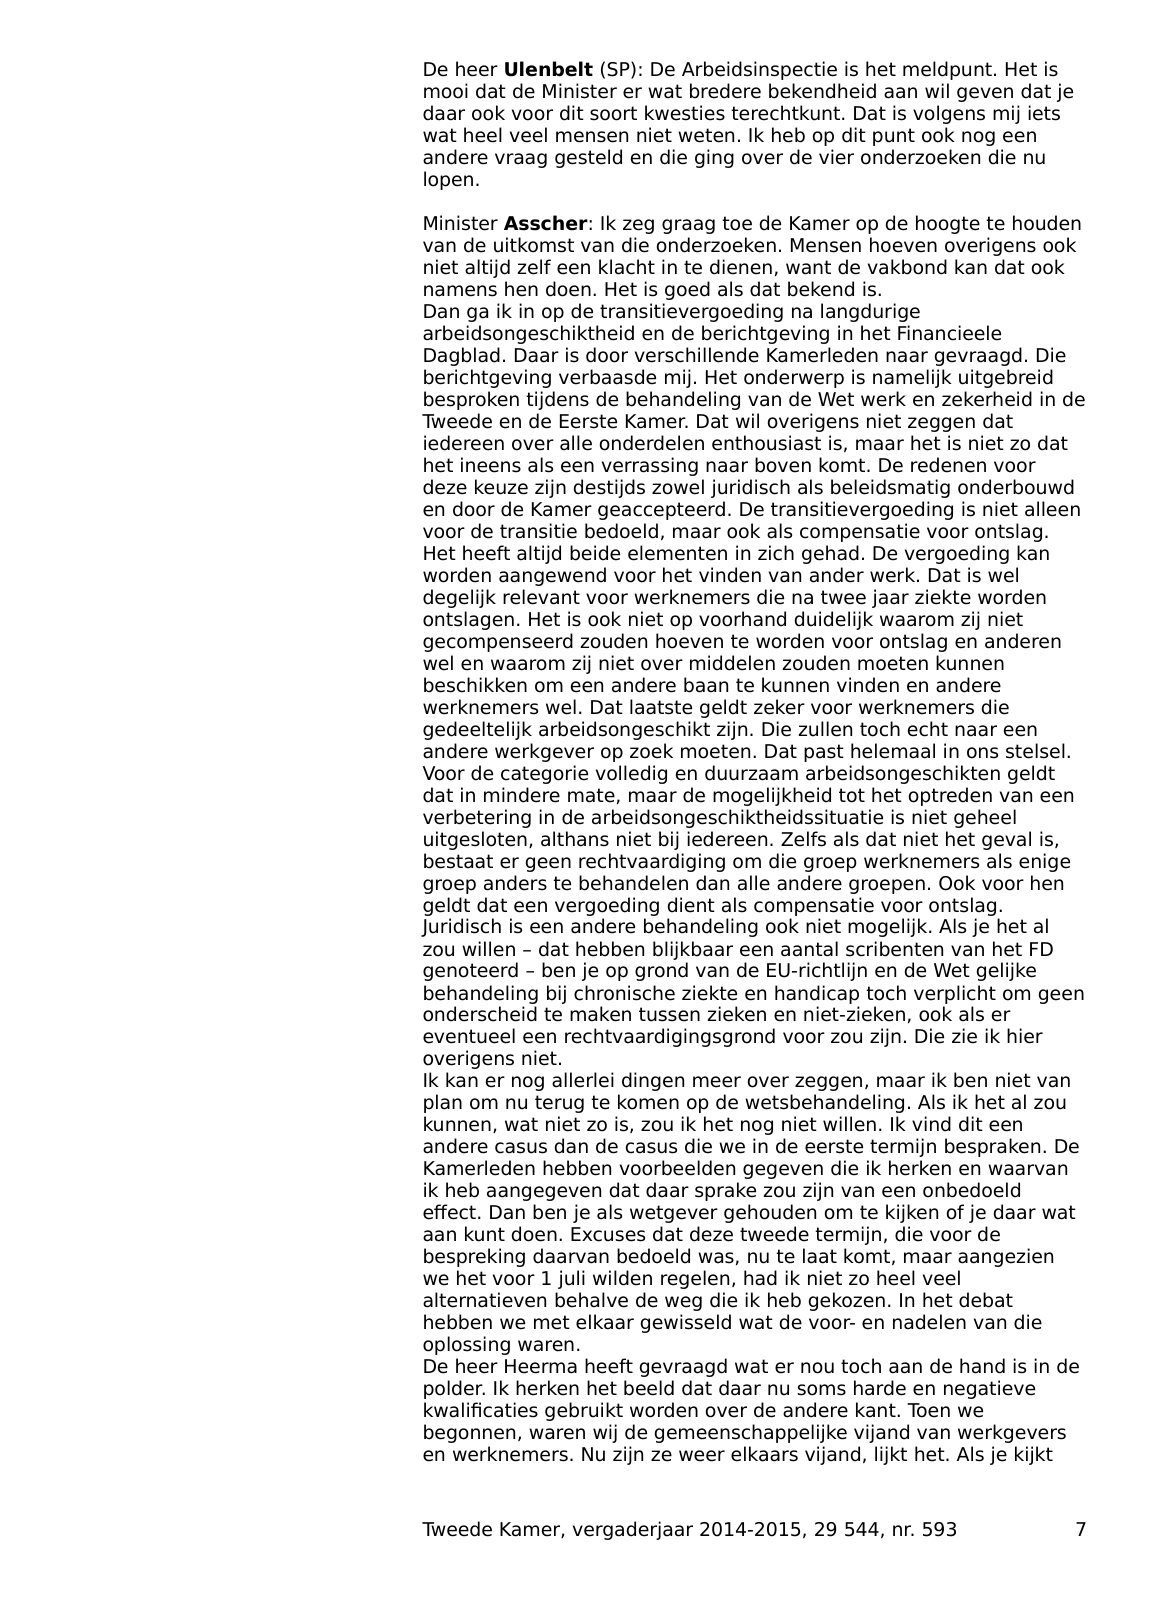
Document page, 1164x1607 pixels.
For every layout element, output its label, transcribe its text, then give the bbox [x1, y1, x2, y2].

text De heer Ulenbelt (SP): De Arbeidsinspectie is het meldpunt. Het is mooi dat de Minister er wat bredere bekendheid aan wil geven dat je daar ook voor dit soort kwesties terechtkunt. Dat is volgens mij iets wat heel veel mensen niet weten. Ik heb op dit punt ook nog een andere vraag gesteld en die ging over de vier onderzoeken die nu lopen. [422, 59, 1087, 191]
text Minister Asscher: Ik zeg graag toe de Kamer op de hoogte te houden van de uitkomst van die onderzoeken. Mensen hoeven overigens ook niet altijd zelf een klacht in te dienen, want de vakbond kan dat ook namens hen doen. Het is goed als dat bekend is. [422, 213, 1087, 301]
text Ik kan er nog allerlei dingen meer over zeggen, maar ik ben niet van plan om nu terug te komen op de wetsbehandeling. Als ik het al zou kunnen, wat niet zo is, zou ik het nog niet willen. Ik vind dit een andere casus dan de casus die we in de eerste termijn bespraken. De Kamerleden hebben voorbeelden gegeven die ik herken en waarvan ik heb aangegeven dat daar sprake zou zijn van een onbedoeld effect. Dan ben je als wetgever gehouden om te kijken of je daar wat aan kunt doen. Excuses dat deze tweede termijn, die voor de bespreking daarvan bedoeld was, nu te laat komt, maar aangezien we het voor 1 juli wilden regelen, had ik niet zo heel veel alternatieven behalve de weg die ik heb gekozen. In het debat hebben we met elkaar gewisseld wat de voor- en nadelen van die oplossing waren. [422, 1070, 1087, 1356]
text De heer Heerma heeft gevraagd wat er nou toch aan de hand is in de polder. Ik herken het beeld dat daar nu soms harde en negatieve kwalificaties gebruikt worden over de andere kant. Toen we begonnen, waren wij de gemeenschappelijke vijand van werkgevers en werknemers. Nu zijn ze weer elkaars vijand, lijkt het. Als je kijkt [422, 1356, 1087, 1466]
text Voor de categorie volledig en duurzaam arbeidsongeschikten geldt dat in mindere mate, maar de mogelijkheid tot het optreden van een verbetering in de arbeidsongeschiktheidssituatie is niet geheel uitgesloten, althans niet bij iedereen. Zelfs als dat niet het geval is, bestaat er geen rechtvaardiging om die groep werknemers als enige groep anders te behandelen dan alle andere groepen. Ook voor hen geldt dat een vergoeding dient als compensatie voor ontslag. Juridisch is een andere behandeling ook niet mogelijk. Als je het al zou willen – dat hebben blijkbaar een aantal scribenten van het FD genoteerd – ben je op grond van de EU-richtlijn en de Wet gelijke behandeling bij chronische ziekte en handicap toch verplicht om geen onderscheid te maken tussen zieken en niet-zieken, ook als er eventueel een rechtvaardigingsgrond voor zou zijn. Die zie ik hier overigens niet. [422, 763, 1087, 1070]
text Dan ga ik in op de transitievergoeding na langdurige arbeidsongeschiktheid en de berichtgeving in het Financieele Dagblad. Daar is door verschillende Kamerleden naar gevraagd. Die berichtgeving verbaasde mij. Het onderwerp is namelijk uitgebreid besproken tijdens de behandeling van de Wet werk en zekerheid in de Tweede en de Eerste Kamer. Dat wil overigens niet zeggen dat iedereen over alle onderdelen enthousiast is, maar het is niet zo dat het ineens als een verrassing naar boven komt. De redenen voor deze keuze zijn destijds zowel juridisch als beleidsmatig onderbouwd en door de Kamer geaccepteerd. De transitievergoeding is niet alleen voor de transitie bedoeld, maar ook als compensatie voor ontslag. Het heeft altijd beide elementen in zich gehad. De vergoeding kan worden aangewend voor het vinden van ander werk. Dat is wel degelijk relevant voor werknemers die na twee jaar ziekte worden ontslagen. Het is ook niet op voorhand duidelijk waarom zij niet gecompenseerd zouden hoeven te worden voor ontslag en anderen wel en waarom zij niet over middelen zouden moeten kunnen beschikken om een andere baan te kunnen vinden en andere werknemers wel. Dat laatste geldt zeker voor werknemers die gedeeltelijk arbeidsongeschikt zijn. Die zullen toch echt naar een andere werkgever op zoek moeten. Dat past helemaal in ons stelsel. [422, 301, 1087, 763]
